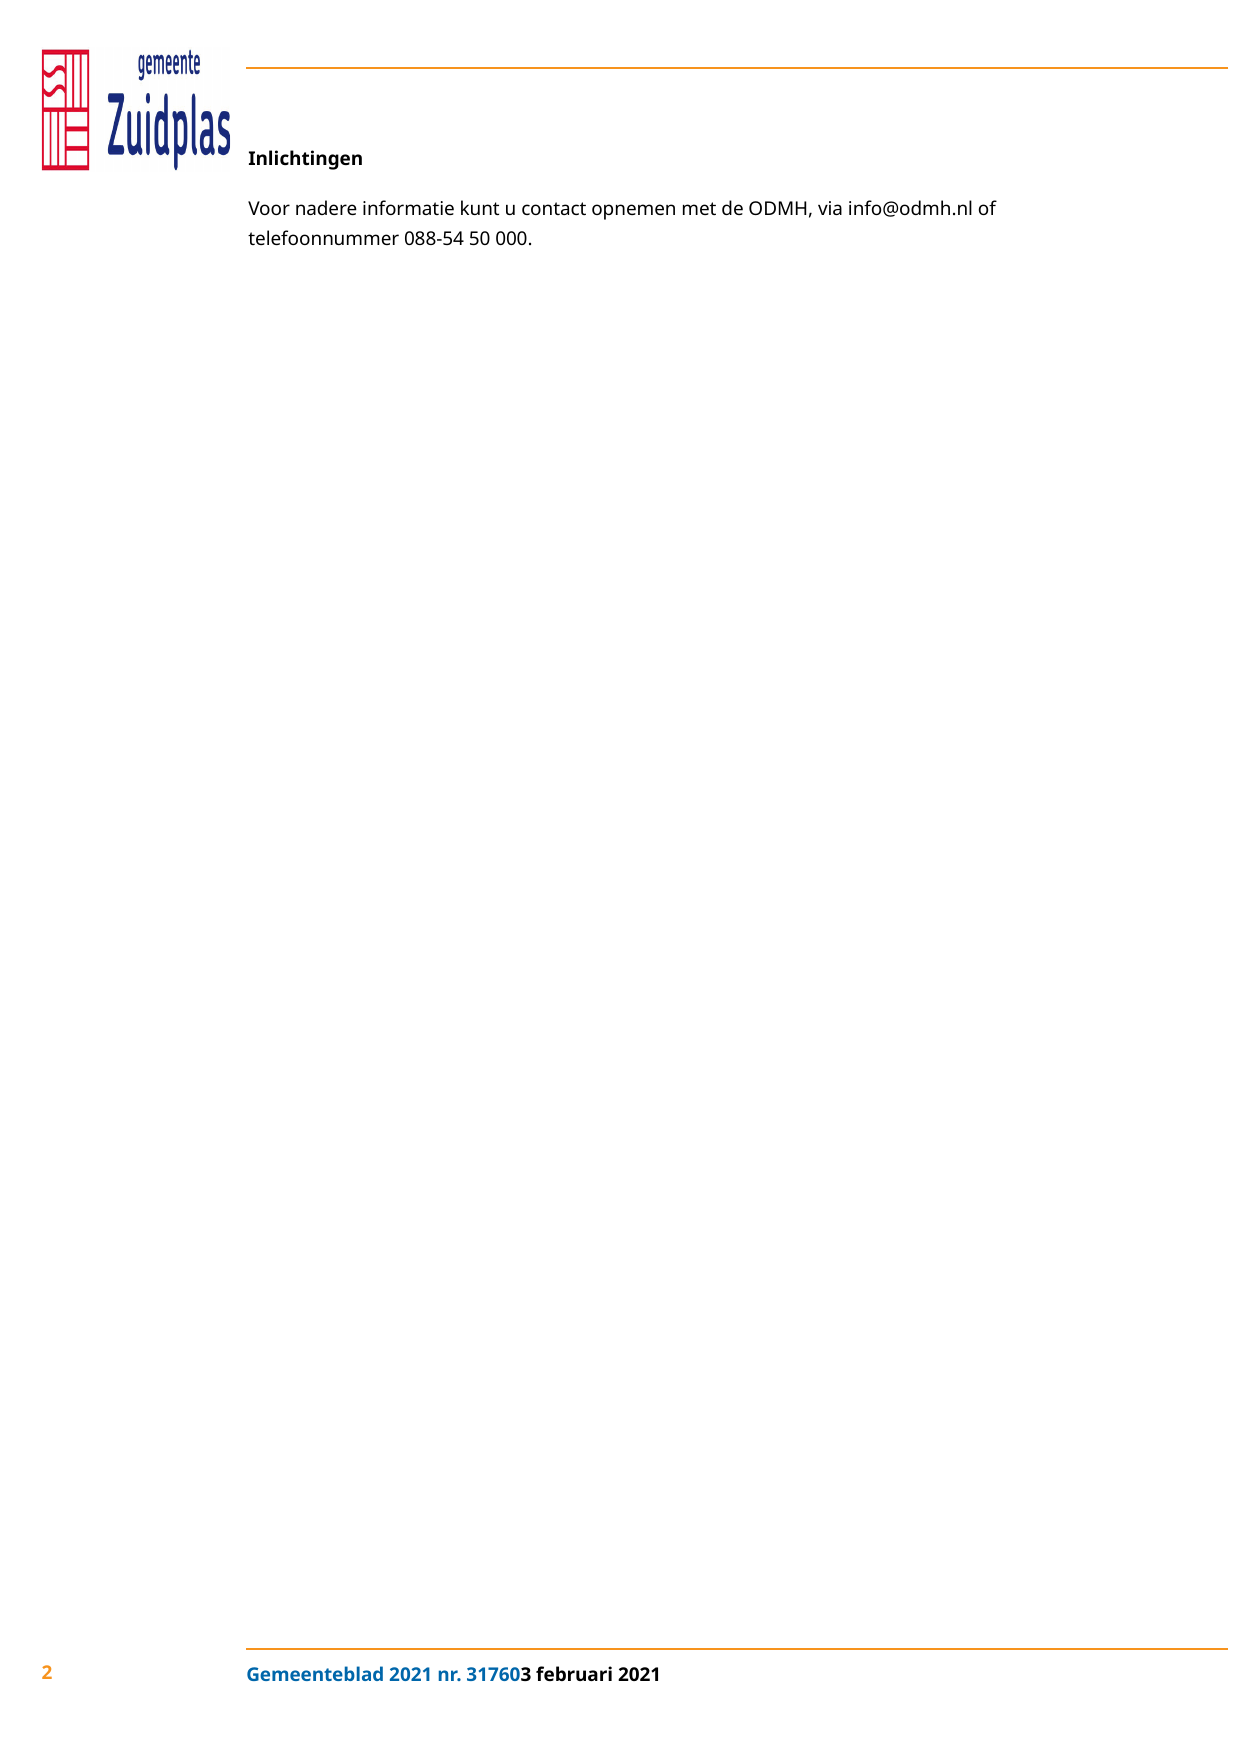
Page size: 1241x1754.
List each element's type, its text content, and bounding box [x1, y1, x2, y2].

text Voor nadere informatie kunt u contact opnemen met de ODMH, via info@odmh.nl of telefoonnummer 088-54 50 000. [248, 196, 1152, 251]
picture [41, 47, 231, 172]
text Inlichtingen [248, 145, 1152, 171]
